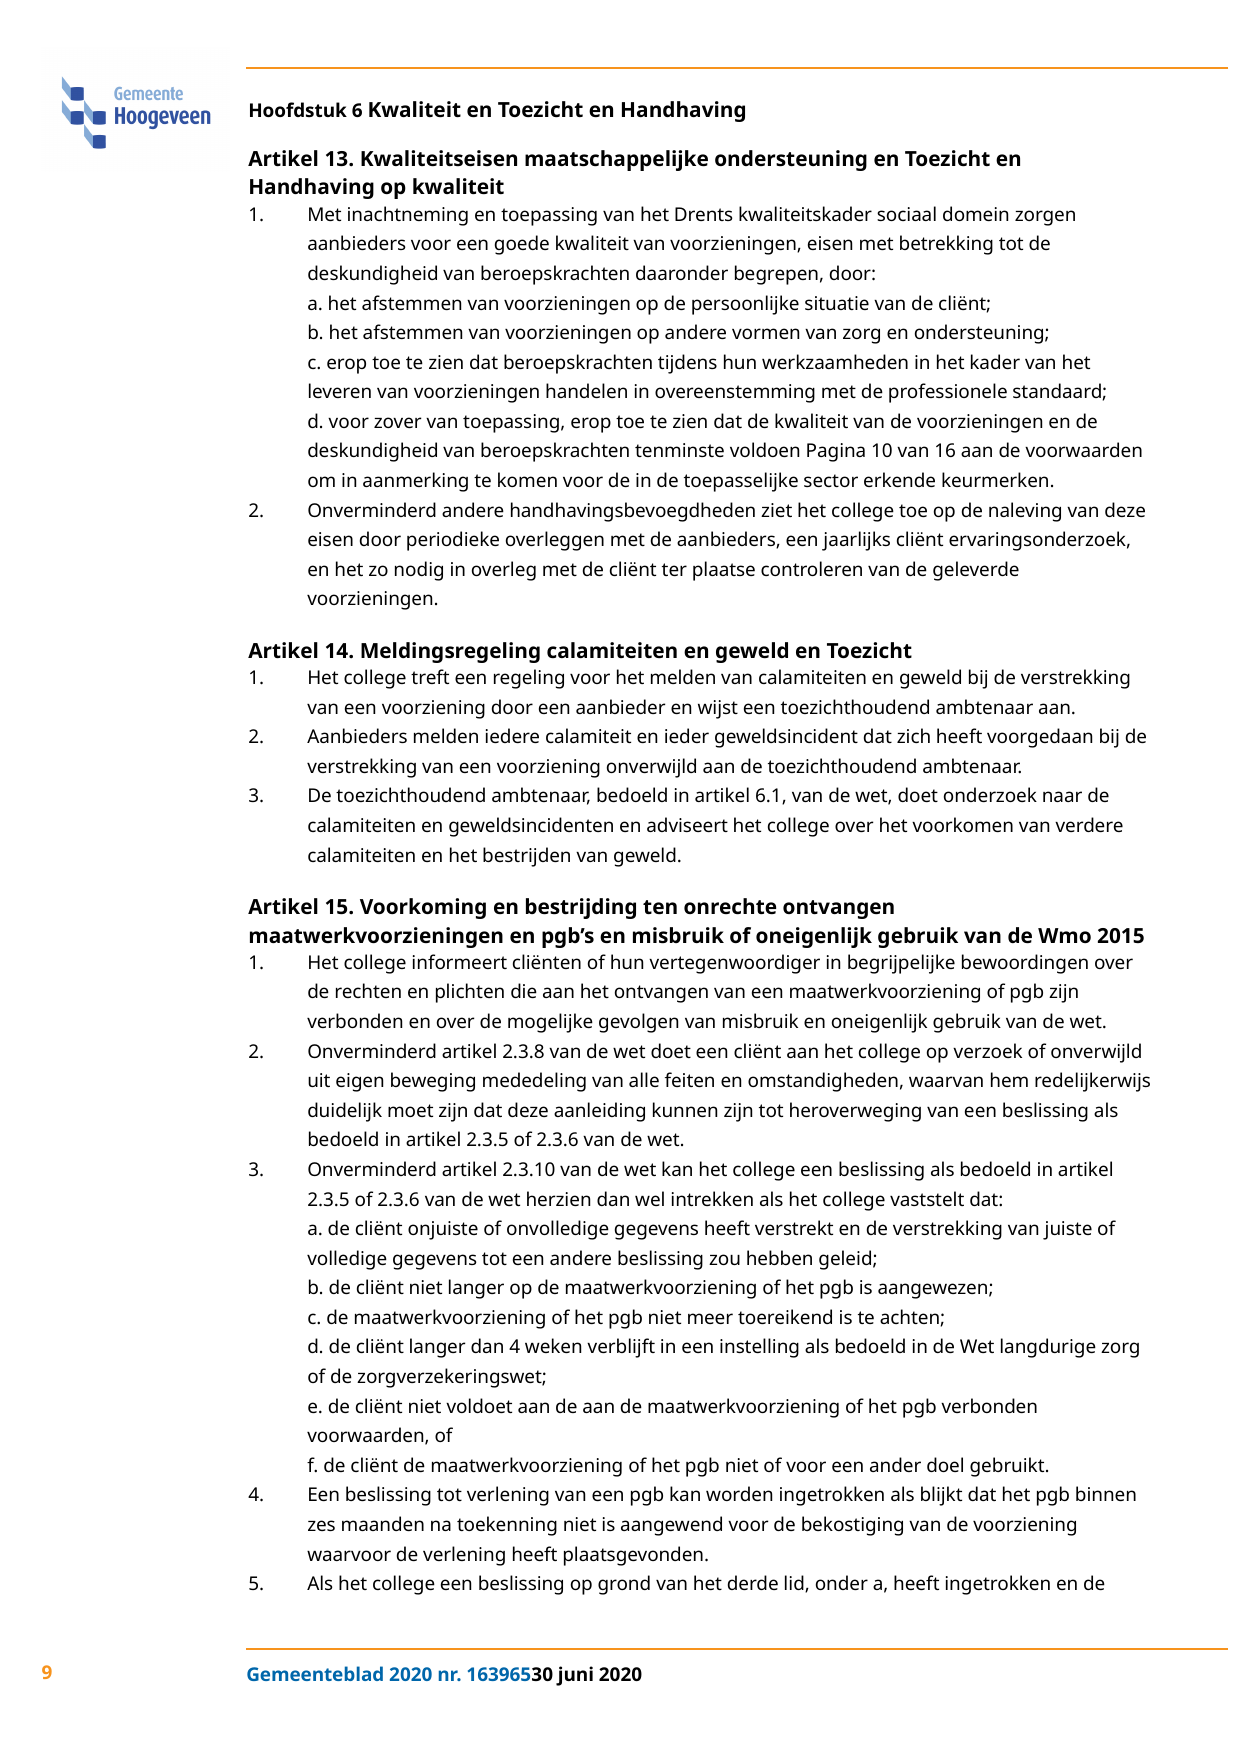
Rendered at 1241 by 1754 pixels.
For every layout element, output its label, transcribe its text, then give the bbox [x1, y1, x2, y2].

text Artikel 13. Kwaliteitseisen maatschappelijke ondersteuning en Toezicht en Handhaving op kwaliteit [248, 144, 1152, 201]
list b. de cliënt niet langer op de maatwerkvoorziening of het pgb is aangewezen; [248, 1274, 1152, 1300]
list e. de cliënt niet voldoet aan de aan de maatwerkvoorziening of het pgb verbonden voorwaarden, of [248, 1393, 1152, 1448]
list Het college treft een regeling voor het melden van calamiteiten en geweld bij de verstrekking van een voorziening door een aanbieder en wijst een toezichthoudend ambtenaar aan. [248, 664, 1152, 720]
text Artikel 15. Voorkoming en bestrijding ten onrechte ontvangen maatwerkvoorzieningen en pgb’s en misbruik of oneigenlijk gebruik van de Wmo 2015 [248, 892, 1152, 949]
list c. erop toe te zien dat beroepskrachten tijdens hun werkzaamheden in het kader van het leveren van voorzieningen handelen in overeenstemming met de professionele standaard; [248, 349, 1152, 404]
list c. de maatwerkvoorziening of het pgb niet meer toereikend is te achten; [248, 1304, 1152, 1330]
list d. voor zover van toepassing, erop toe te zien dat de kwaliteit van de voorzieningen en de deskundigheid van beroepskrachten tenminste voldoen Pagina 10 van 16 aan de voorwaarden om in aanmerking te komen voor de in de toepasselijke sector erkende keurmerken. [248, 408, 1152, 493]
list f. de cliënt de maatwerkvoorziening of het pgb niet of voor een ander doel gebruikt. [248, 1452, 1152, 1478]
list Met inachtneming en toepassing van het Drents kwaliteitskader sociaal domein zorgen aanbieders voor een goede kwaliteit van voorzieningen, eisen met betrekking tot de deskundigheid van beroepskrachten daaronder begrepen, door: [248, 201, 1152, 286]
list Onverminderd artikel 2.3.10 van de wet kan het college een beslissing als bedoeld in artikel 2.3.5 of 2.3.6 van de wet herzien dan wel intrekken als het college vaststelt dat: [248, 1156, 1152, 1212]
text Artikel 14. Meldingsregeling calamiteiten en geweld en Toezicht [248, 636, 1152, 664]
list a. de cliënt onjuiste of onvolledige gegevens heeft verstrekt en de verstrekking van juiste of volledige gegevens tot een andere beslissing zou hebben geleid; [248, 1215, 1152, 1271]
text Hoofdstuk 6 Kwaliteit en Toezicht en Handhaving [248, 95, 1152, 123]
list Het college informeert cliënten of hun vertegenwoordiger in begrijpelijke bewoordingen over de rechten en plichten die aan het ontvangen van een maatwerkvoorziening of pgb zijn verbonden en over de mogelijke gevolgen van misbruik en oneigenlijk gebruik van de wet. [248, 949, 1152, 1034]
list a. het afstemmen van voorzieningen op de persoonlijke situatie van de cliënt; [248, 290, 1152, 315]
list d. de cliënt langer dan 4 weken verblijft in een instelling als bedoeld in de Wet langdurige zorg of de zorgverzekeringswet; [248, 1334, 1152, 1389]
list Onverminderd andere handhavingsbevoegdheden ziet het college toe op de naleving van deze eisen door periodieke overleggen met de aanbieders, een jaarlijks cliënt ervaringsonderzoek, en het zo nodig in overleg met de cliënt ter plaatse controleren van de geleverde voorzieningen. [248, 497, 1152, 611]
list Onverminderd artikel 2.3.8 van de wet doet een cliënt aan het college op verzoek of onverwijld uit eigen beweging mededeling van alle feiten en omstandigheden, waarvan hem redelijkerwijs duidelijk moet zijn dat deze aanleiding kunnen zijn tot heroverweging van een beslissing als bedoeld in artikel 2.3.5 of 2.3.6 van de wet. [248, 1038, 1152, 1152]
picture [41, 47, 231, 172]
list Als het college een beslissing op grond van het derde lid, onder a, heeft ingetrokken en de [248, 1570, 1152, 1596]
list De toezichthoudend ambtenaar, bedoeld in artikel 6.1, van de wet, doet onderzoek naar de calamiteiten en geweldsincidenten en adviseert het college over het voorkomen van verdere calamiteiten en het bestrijden van geweld. [248, 783, 1152, 868]
list Aanbieders melden iedere calamiteit en ieder geweldsincident dat zich heeft voorgedaan bij de verstrekking van een voorziening onverwijld aan de toezichthoudend ambtenaar. [248, 723, 1152, 779]
list Een beslissing tot verlening van een pgb kan worden ingetrokken als blijkt dat het pgb binnen zes maanden na toekenning niet is aangewend voor de bekostiging van de voorziening waarvoor de verlening heeft plaatsgevonden. [248, 1482, 1152, 1567]
list b. het afstemmen van voorzieningen op andere vormen van zorg en ondersteuning; [248, 319, 1152, 345]
